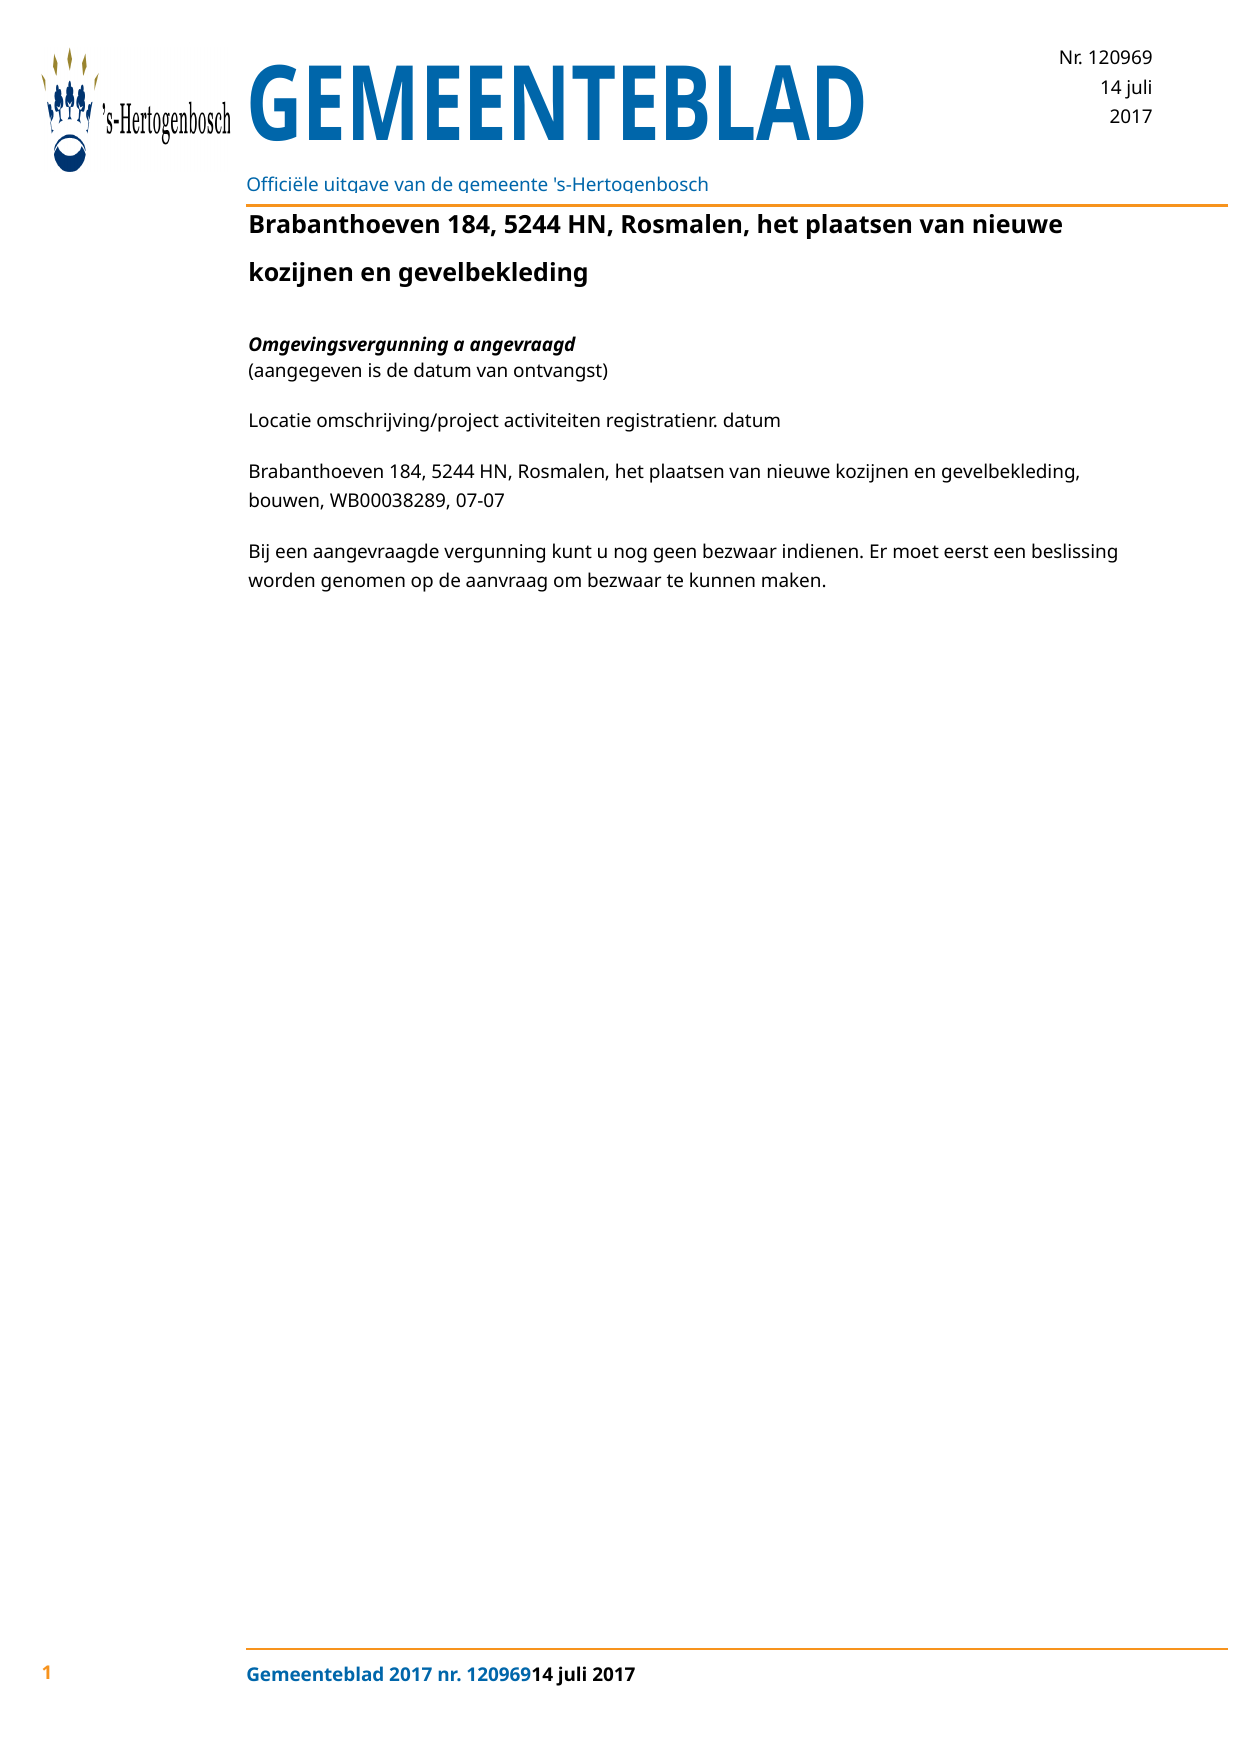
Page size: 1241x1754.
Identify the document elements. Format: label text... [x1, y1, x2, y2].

text Bij een aangevraagde vergunning kunt u nog geen bezwaar indienen. Er moet eerst een beslissing worden genomen op de aanvraag om bezwaar te kunnen maken. [248, 538, 1152, 593]
text (aangegeven is de datum van ontvangst) [248, 357, 1152, 383]
text Brabanthoeven 184, 5244 HN, Rosmalen, het plaatsen van nieuwe kozijnen en gevelbekleding, bouwen, WB00038289, 07-07 [248, 458, 1152, 513]
picture [41, 47, 231, 172]
text Locatie omschrijving/project activiteiten registratienr. datum [248, 408, 1152, 433]
text Brabanthoeven 184, 5244 HN, Rosmalen, het plaatsen van nieuwe kozijnen en gevelbekleding [248, 207, 1152, 288]
text Omgevingsvergunning a angevraagd [248, 331, 1152, 357]
